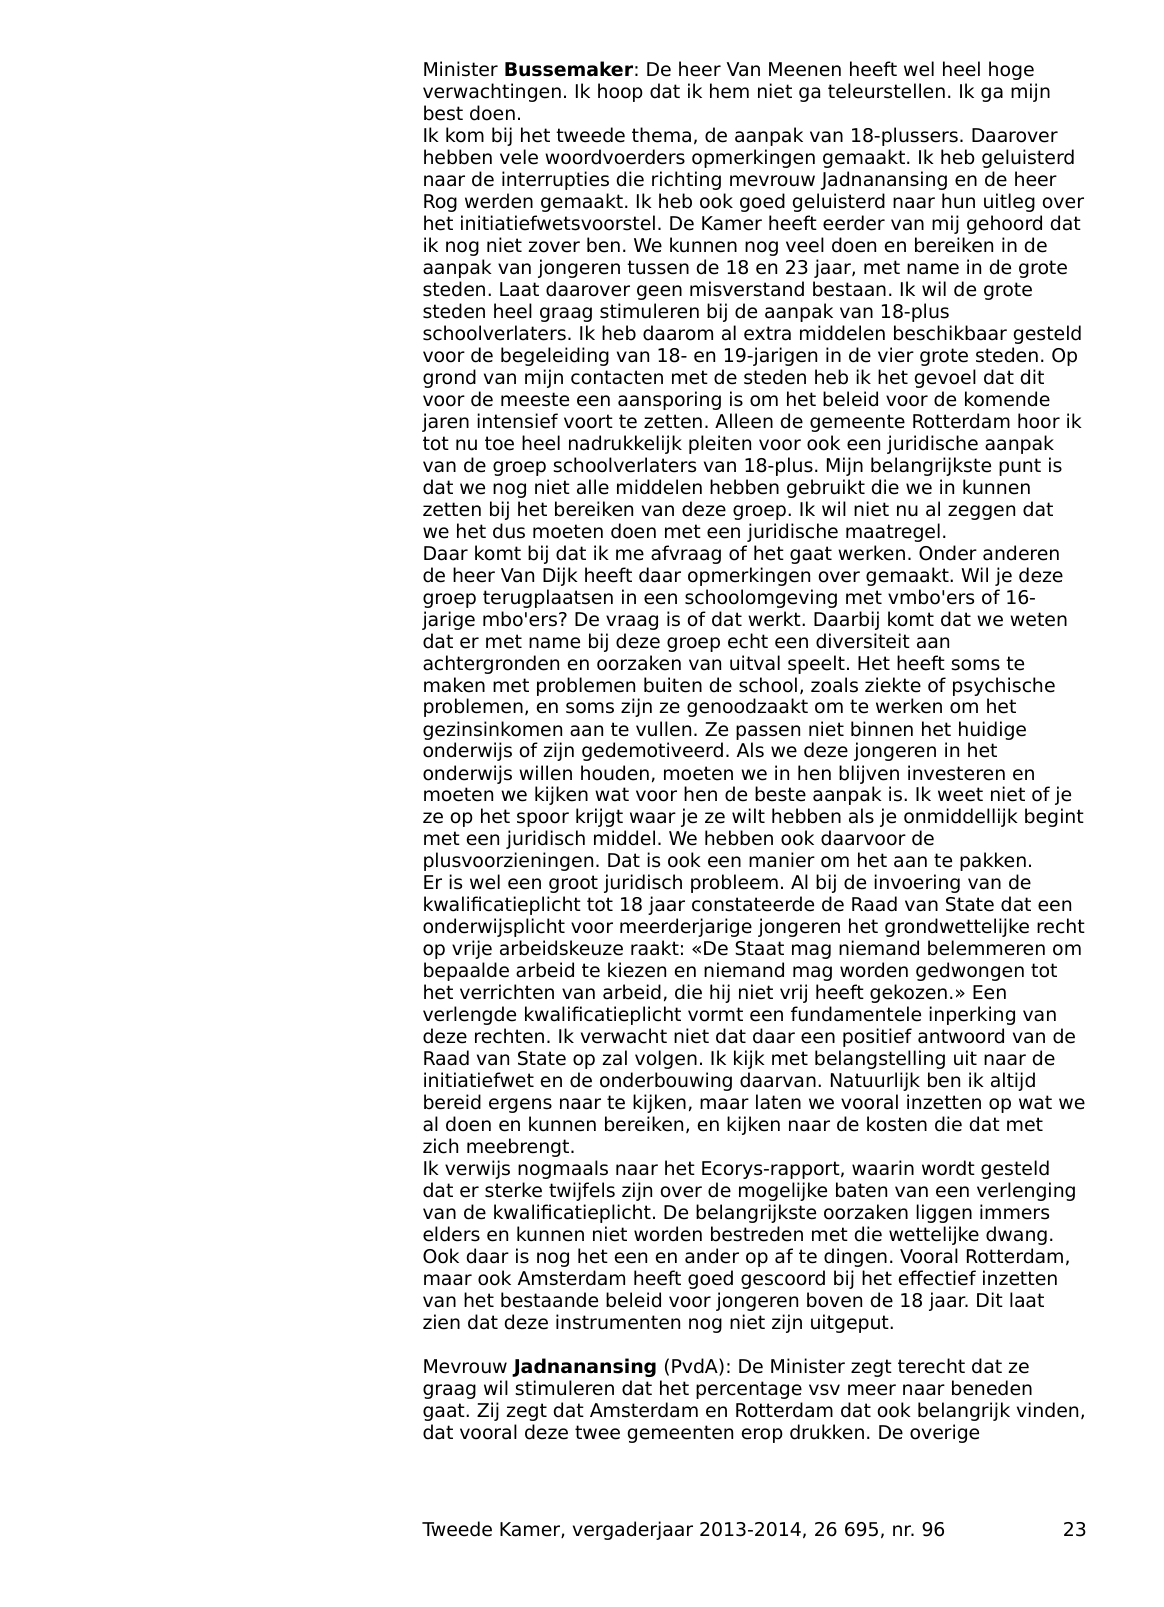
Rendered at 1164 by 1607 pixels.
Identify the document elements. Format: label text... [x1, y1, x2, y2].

text Ik kom bij het tweede thema, de aanpak van 18-plussers. Daarover hebben vele woordvoerders opmerkingen gemaakt. Ik heb geluisterd naar de interrupties die richting mevrouw Jadnanansing en de heer Rog werden gemaakt. Ik heb ook goed geluisterd naar hun uitleg over het initiatiefwetsvoorstel. De Kamer heeft eerder van mij gehoord dat ik nog niet zover ben. We kunnen nog veel doen en bereiken in de aanpak van jongeren tussen de 18 en 23 jaar, met name in de grote steden. Laat daarover geen misverstand bestaan. Ik wil de grote steden heel graag stimuleren bij de aanpak van 18-plus schoolverlaters. Ik heb daarom al extra middelen beschikbaar gesteld voor de begeleiding van 18- en 19-jarigen in de vier grote steden. Op grond van mijn contacten met de steden heb ik het gevoel dat dit voor de meeste een aansporing is om het beleid voor de komende jaren intensief voort te zetten. Alleen de gemeente Rotterdam hoor ik tot nu toe heel nadrukkelijk pleiten voor ook een juridische aanpak van de groep schoolverlaters van 18-plus. Mijn belangrijkste punt is dat we nog niet alle middelen hebben gebruikt die we in kunnen zetten bij het bereiken van deze groep. Ik wil niet nu al zeggen dat we het dus moeten doen met een juridische maatregel. [422, 125, 1087, 543]
text Daar komt bij dat ik me afvraag of het gaat werken. Onder anderen de heer Van Dijk heeft daar opmerkingen over gemaakt. Wil je deze groep terugplaatsen in een schoolomgeving met vmbo'ers of 16-jarige mbo'ers? De vraag is of dat werkt. Daarbij komt dat we weten dat er met name bij deze groep echt een diversiteit aan achtergronden en oorzaken van uitval speelt. Het heeft soms te maken met problemen buiten de school, zoals ziekte of psychische problemen, en soms zijn ze genoodzaakt om te werken om het gezinsinkomen aan te vullen. Ze passen niet binnen het huidige onderwijs of zijn gedemotiveerd. Als we deze jongeren in het onderwijs willen houden, moeten we in hen blijven investeren en moeten we kijken wat voor hen de beste aanpak is. Ik weet niet of je ze op het spoor krijgt waar je ze wilt hebben als je onmiddellijk begint met een juridisch middel. We hebben ook daarvoor de plusvoorzieningen. Dat is ook een manier om het aan te pakken. [422, 543, 1087, 872]
text Er is wel een groot juridisch probleem. Al bij de invoering van de kwalificatieplicht tot 18 jaar constateerde de Raad van State dat een onderwijsplicht voor meerderjarige jongeren het grondwettelijke recht op vrije arbeidskeuze raakt: «De Staat mag niemand belemmeren om bepaalde arbeid te kiezen en niemand mag worden gedwongen tot het verrichten van arbeid, die hij niet vrij heeft gekozen.» Een verlengde kwalificatieplicht vormt een fundamentele inperking van deze rechten. Ik verwacht niet dat daar een positief antwoord van de Raad van State op zal volgen. Ik kijk met belangstelling uit naar de initiatiefwet en de onderbouwing daarvan. Natuurlijk ben ik altijd bereid ergens naar te kijken, maar laten we vooral inzetten op wat we al doen en kunnen bereiken, en kijken naar de kosten die dat met zich meebrengt. [422, 872, 1087, 1158]
text Minister Bussemaker: De heer Van Meenen heeft wel heel hoge verwachtingen. Ik hoop dat ik hem niet ga teleurstellen. Ik ga mijn best doen. [422, 59, 1087, 125]
text Mevrouw Jadnanansing (PvdA): De Minister zegt terecht dat ze graag wil stimuleren dat het percentage vsv meer naar beneden gaat. Zij zegt dat Amsterdam en Rotterdam dat ook belangrijk vinden, dat vooral deze twee gemeenten erop drukken. De overige [422, 1356, 1087, 1444]
text Ik verwijs nogmaals naar het Ecorys-rapport, waarin wordt gesteld dat er sterke twijfels zijn over de mogelijke baten van een verlenging van de kwalificatieplicht. De belangrijkste oorzaken liggen immers elders en kunnen niet worden bestreden met die wettelijke dwang. Ook daar is nog het een en ander op af te dingen. Vooral Rotterdam, maar ook Amsterdam heeft goed gescoord bij het effectief inzetten van het bestaande beleid voor jongeren boven de 18 jaar. Dit laat zien dat deze instrumenten nog niet zijn uitgeput. [422, 1158, 1087, 1334]
